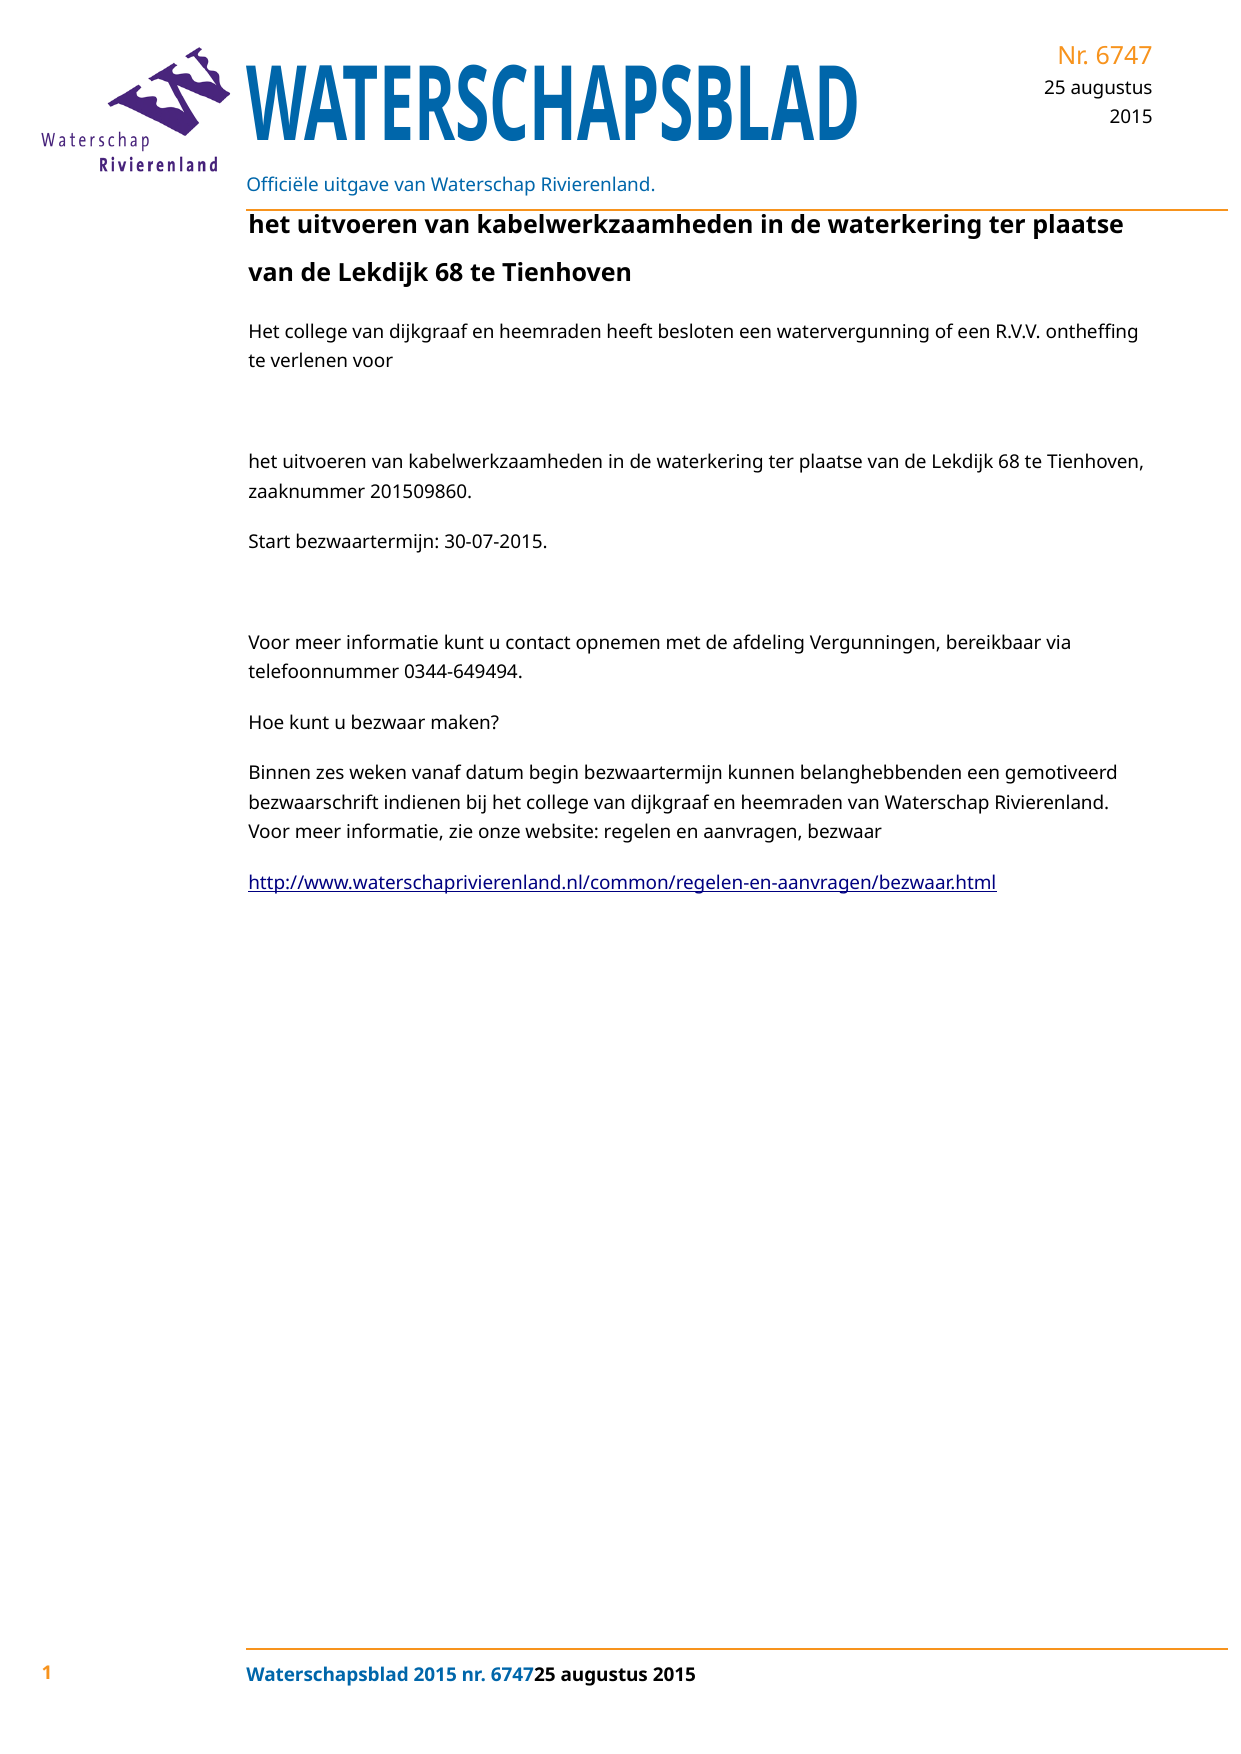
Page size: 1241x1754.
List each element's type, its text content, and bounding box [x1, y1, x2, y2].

text Voor meer informatie kunt u contact opnemen met de afdeling Vergunningen, bereikbaar via telefoonnummer 0344-649494. [248, 629, 1152, 684]
picture [41, 47, 231, 172]
text Hoe kunt u bezwaar maken? [248, 709, 1152, 735]
text http://www.waterschaprivierenland.nl/common/regelen-en-aanvragen/bezwaar.html [248, 869, 1152, 895]
text Het college van dijkgraaf en heemraden heeft besloten een watervergunning of een R.V.V. ontheffing te verlenen voor [248, 318, 1152, 373]
text Binnen zes weken vanaf datum begin bezwaartermijn kunnen belanghebbenden een gemotiveerd bezwaarschrift indienen bij het college van dijkgraaf en heemraden van Waterschap Rivierenland. Voor meer informatie, zie onze website: regelen en aanvragen, bezwaar [248, 759, 1152, 844]
text het uitvoeren van kabelwerkzaamheden in de waterkering ter plaatse van de Lekdijk 68 te Tienhoven, zaaknummer 201509860. [248, 448, 1152, 504]
text het uitvoeren van kabelwerkzaamheden in de waterkering ter plaatse van de Lekdijk 68 te Tienhoven [248, 211, 1152, 288]
text Start bezwaartermijn: 30-07-2015. [248, 528, 1152, 554]
